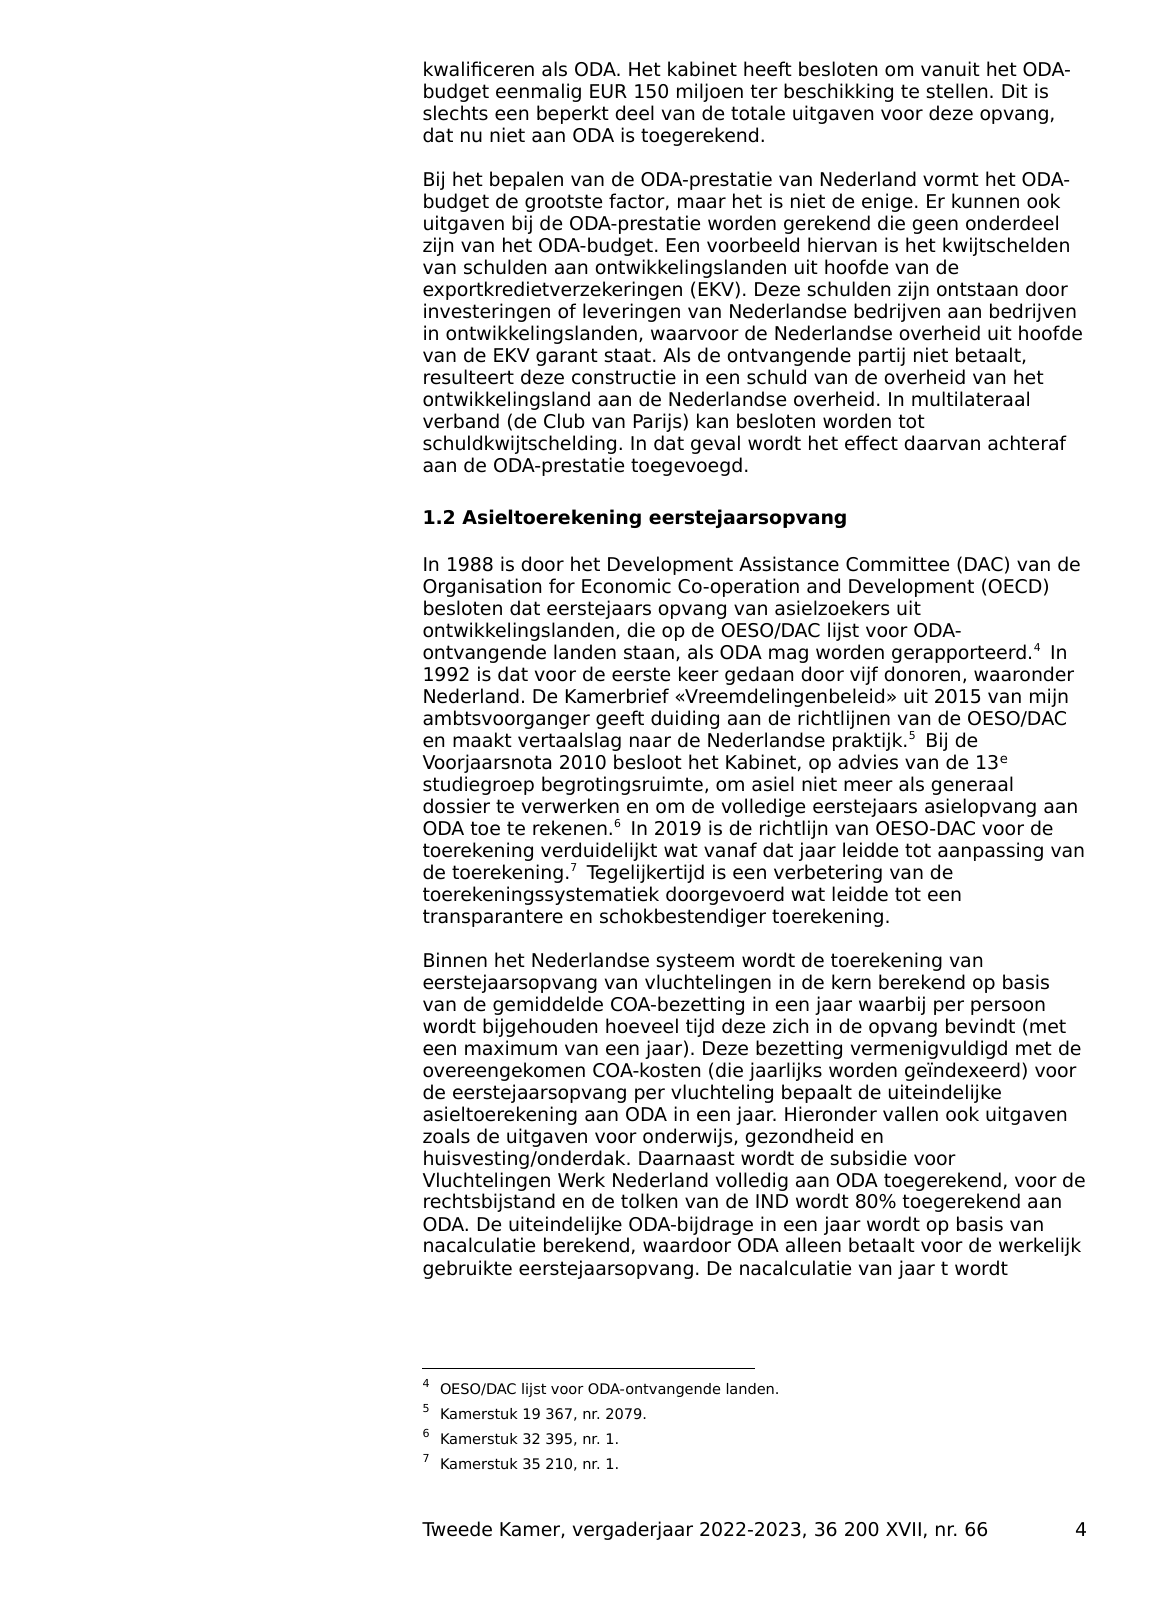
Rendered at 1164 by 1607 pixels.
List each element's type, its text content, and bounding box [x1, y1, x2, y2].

text Kamerstuk 32 395, nr. 1. [422, 1427, 1087, 1449]
text kwalificeren als ODA. Het kabinet heeft besloten om vanuit het ODA-budget eenmalig EUR 150 miljoen ter beschikking te stellen. Dit is slechts een beperkt deel van de totale uitgaven voor deze opvang, dat nu niet aan ODA is toegerekend. [422, 59, 1087, 147]
text In 1988 is door het Development Assistance Committee (DAC) van de Organisation for Economic Co-operation and Development (OECD) besloten dat eerstejaars opvang van asielzoekers uit ontwikkelingslanden, die op de OESO/DAC lijst voor ODA-ontvangende landen staan, als ODA mag worden gerapporteerd. In 1992 is dat voor de eerste keer gedaan door vijf donoren, waaronder Nederland. De Kamerbrief «Vreemdelingenbeleid» uit 2015 van mijn ambtsvoorganger geeft duiding aan de richtlijnen van de OESO/DAC en maakt vertaalslag naar de Nederlandse praktijk. Bij de Voorjaarsnota 2010 besloot het Kabinet, op advies van de 13e studiegroep begrotingsruimte, om asiel niet meer als generaal dossier te verwerken en om de volledige eerstejaars asielopvang aan ODA toe te rekenen. In 2019 is de richtlijn van OESO-DAC voor de toerekening verduidelijkt wat vanaf dat jaar leidde tot aanpassing van de toerekening. Tegelijkertijd is een verbetering van de toerekeningssystematiek doorgevoerd wat leidde tot een transparantere en schokbestendiger toerekening. [422, 554, 1087, 927]
text Kamerstuk 19 367, nr. 2079. [422, 1402, 1087, 1424]
text Binnen het Nederlandse systeem wordt de toerekening van eerstejaarsopvang van vluchtelingen in de kern berekend op basis van de gemiddelde COA-bezetting in een jaar waarbij per persoon wordt bijgehouden hoeveel tijd deze zich in de opvang bevindt (met een maximum van een jaar). Deze bezetting vermenigvuldigd met de overeengekomen COA-kosten (die jaarlijks worden geïndexeerd) voor de eerstejaarsopvang per vluchteling bepaalt de uiteindelijke asieltoerekening aan ODA in een jaar. Hieronder vallen ook uitgaven zoals de uitgaven voor onderwijs, gezondheid en huisvesting/onderdak. Daarnaast wordt de subsidie voor Vluchtelingen Werk Nederland volledig aan ODA toegerekend, voor de rechtsbijstand en de tolken van de IND wordt 80% toegerekend aan ODA. De uiteindelijke ODA-bijdrage in een jaar wordt op basis van nacalculatie berekend, waardoor ODA alleen betaalt voor de werkelijk gebruikte eerstejaarsopvang. De nacalculatie van jaar t wordt [422, 950, 1087, 1279]
text Bij het bepalen van de ODA-prestatie van Nederland vormt het ODA-budget de grootste factor, maar het is niet de enige. Er kunnen ook uitgaven bij de ODA-prestatie worden gerekend die geen onderdeel zijn van het ODA-budget. Een voorbeeld hiervan is het kwijtschelden van schulden aan ontwikkelingslanden uit hoofde van de exportkredietverzekeringen (EKV). Deze schulden zijn ontstaan door investeringen of leveringen van Nederlandse bedrijven aan bedrijven in ontwikkelingslanden, waarvoor de Nederlandse overheid uit hoofde van de EKV garant staat. Als de ontvangende partij niet betaalt, resulteert deze constructie in een schuld van de overheid van het ontwikkelingsland aan de Nederlandse overheid. In multilateraal verband (de Club van Parijs) kan besloten worden tot schuldkwijtschelding. In dat geval wordt het effect daarvan achteraf aan de ODA-prestatie toegevoegd. [422, 169, 1087, 477]
subtitle 1.2 Asieltoerekening eerstejaarsopvang [422, 507, 1087, 529]
text Kamerstuk 35 210, nr. 1. [422, 1452, 1087, 1474]
text OESO/DAC lijst voor ODA-ontvangende landen. [422, 1377, 1087, 1399]
